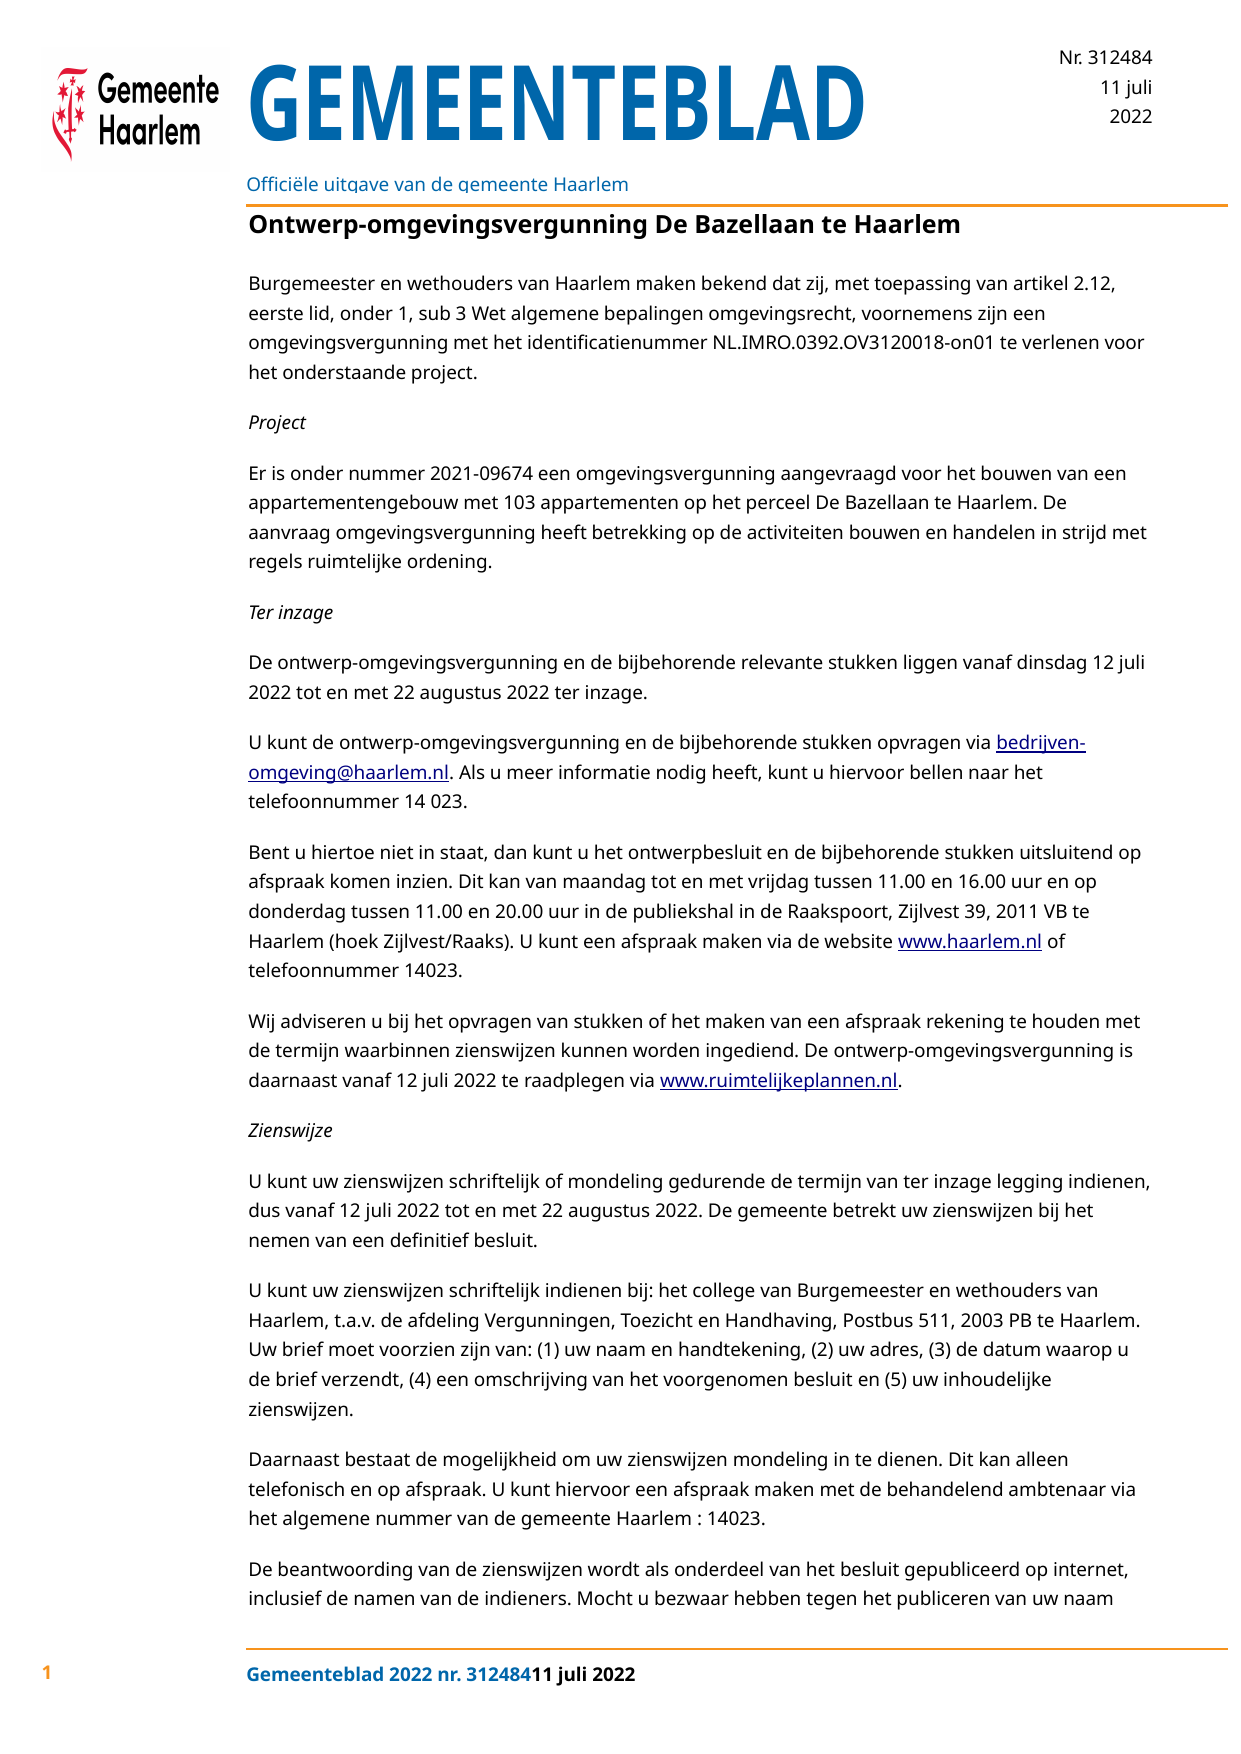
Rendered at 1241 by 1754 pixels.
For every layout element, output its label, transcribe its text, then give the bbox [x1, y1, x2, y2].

text U kunt uw zienswijzen schriftelijk indienen bij: het college van Burgemeester en wethouders van Haarlem, t.a.v. de afdeling Vergunningen, Toezicht en Handhaving, Postbus 511, 2003 PB te Haarlem. Uw brief moet voorzien zijn van: (1) uw naam en handtekening, (2) uw adres, (3) de datum waarop u de brief verzendt, (4) een omschrijving van het voorgenomen besluit en (5) uw inhoudelijke zienswijzen. [248, 1277, 1152, 1421]
text Wij adviseren u bij het opvragen van stukken of het maken van een afspraak rekening te houden met de termijn waarbinnen zienswijzen kunnen worden ingediend. De ontwerp-omgevingsvergunning is daarnaast vanaf 12 juli 2022 te raadplegen via www.ruimtelijkeplannen.nl. [248, 1008, 1152, 1093]
text U kunt uw zienswijzen schriftelijk of mondeling gedurende de termijn van ter inzage legging indienen, dus vanaf 12 juli 2022 tot en met 22 augustus 2022. De gemeente betrekt uw zienswijzen bij het nemen van een definitief besluit. [248, 1168, 1152, 1253]
text Zienswijze [248, 1117, 1152, 1143]
text Ter inzage [248, 599, 1152, 625]
text U kunt de ontwerp-omgevingsvergunning en de bijbehorende stukken opvragen via bedrijven-omgeving@haarlem.nl. Als u meer informatie nodig heeft, kunt u hiervoor bellen naar het telefoonnummer 14 023. [248, 729, 1152, 814]
text Daarnaast bestaat de mogelijkheid om uw zienswijzen mondeling in te dienen. Dit kan alleen telefonisch en op afspraak. U kunt hiervoor een afspraak maken met de behandelend ambtenaar via het algemene nummer van de gemeente Haarlem : 14023. [248, 1446, 1152, 1531]
text Ontwerp-omgevingsvergunning De Bazellaan te Haarlem [248, 207, 1152, 241]
text Bent u hiertoe niet in staat, dan kunt u het ontwerpbesluit en de bijbehorende stukken uitsluitend op afspraak komen inzien. Dit kan van maandag tot en met vrijdag tussen 11.00 en 16.00 uur en op donderdag tussen 11.00 en 20.00 uur in de publiekshal in de Raakspoort, Zijlvest 39, 2011 VB te Haarlem (hoek Zijlvest/Raaks). U kunt een afspraak maken via de website www.haarlem.nl of telefoonnummer 14023. [248, 839, 1152, 983]
text Project [248, 409, 1152, 435]
picture [41, 47, 231, 172]
text Er is onder nummer 2021-09674 een omgevingsvergunning aangevraagd voor het bouwen van een appartementengebouw met 103 appartementen op het perceel De Bazellaan te Haarlem. De aanvraag omgevingsvergunning heeft betrekking op de activiteiten bouwen en handelen in strijd met regels ruimtelijke ordening. [248, 460, 1152, 574]
text De ontwerp-omgevingsvergunning en de bijbehorende relevante stukken liggen vanaf dinsdag 12 juli 2022 tot en met 22 augustus 2022 ter inzage. [248, 649, 1152, 705]
text Burgemeester en wethouders van Haarlem maken bekend dat zij, met toepassing van artikel 2.12, eerste lid, onder 1, sub 3 Wet algemene bepalingen omgevingsrecht, voornemens zijn een omgevingsvergunning met het identificatienummer NL.IMRO.0392.OV3120018-on01 te verlenen voor het onderstaande project. [248, 270, 1152, 385]
text De beantwoording van de zienswijzen wordt als onderdeel van het besluit gepubliceerd op internet, inclusief de namen van de indieners. Mocht u bezwaar hebben tegen het publiceren van uw naam [248, 1556, 1152, 1611]
